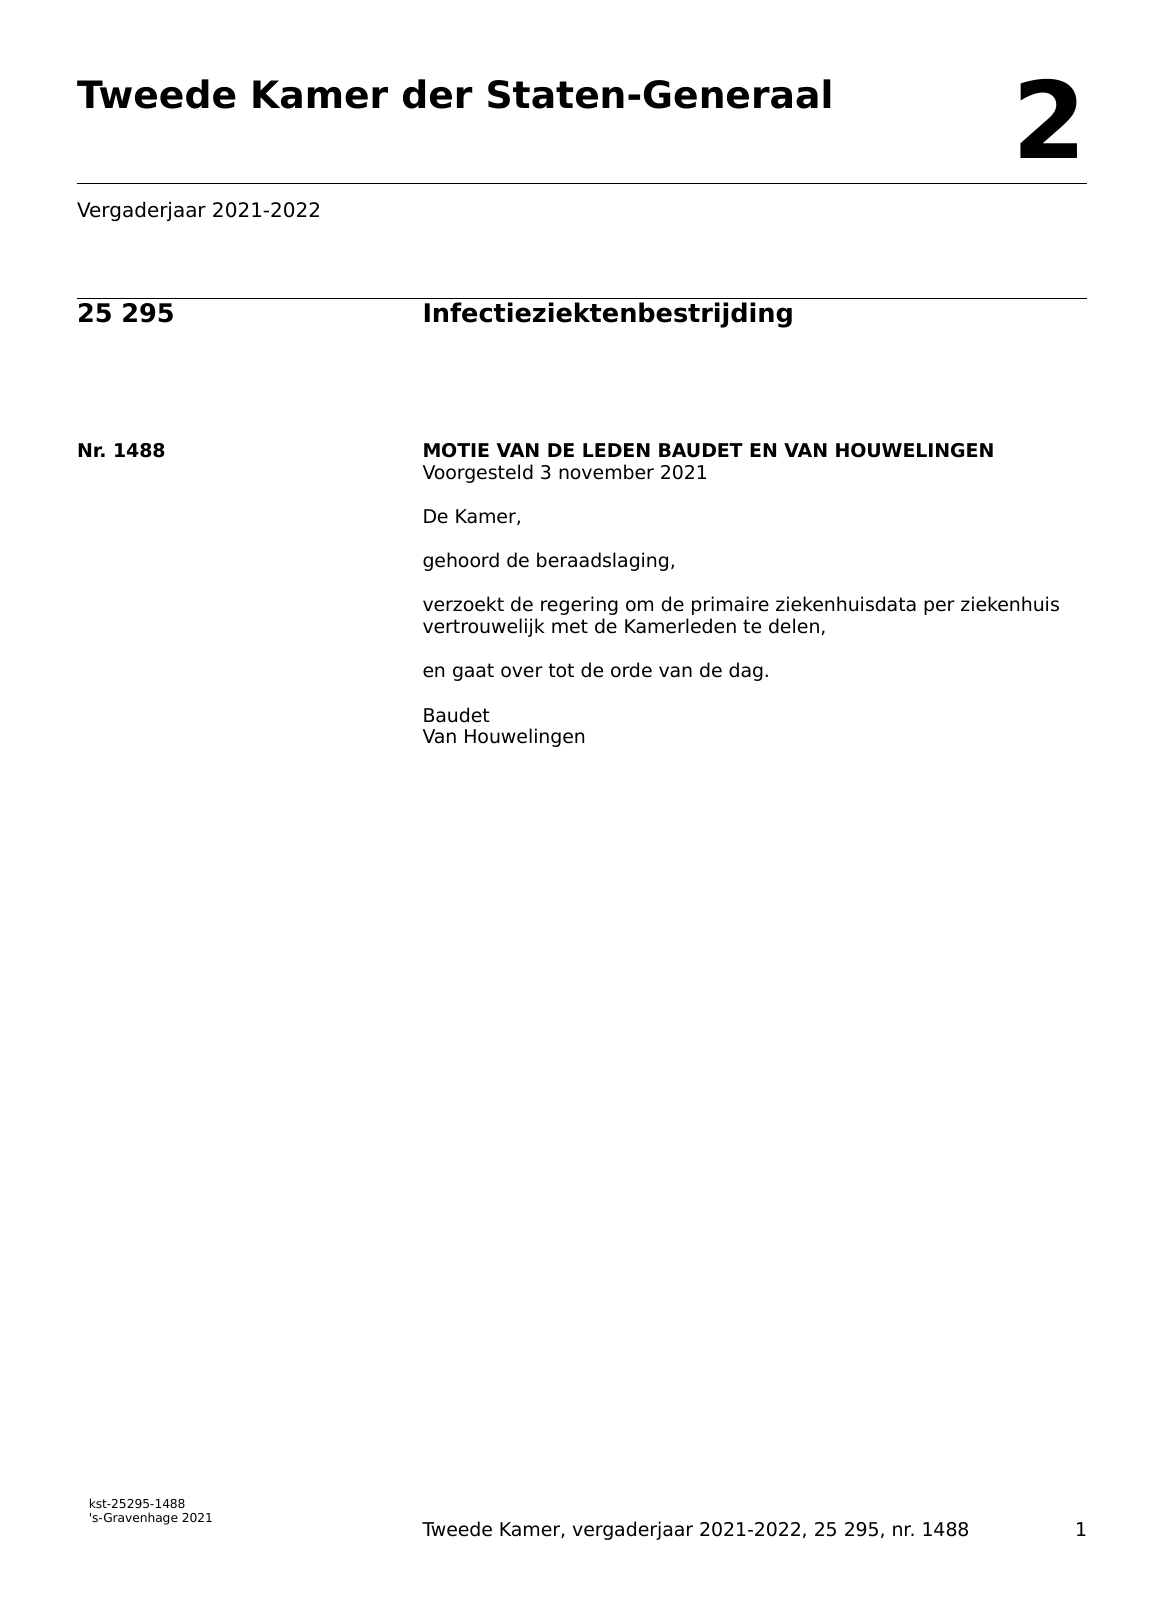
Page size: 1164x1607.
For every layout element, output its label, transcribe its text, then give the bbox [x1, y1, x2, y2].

text kst-25295-1488 [88, 1497, 323, 1511]
text Baudet [422, 704, 1087, 726]
text Voorgesteld 3 november 2021 [422, 462, 1087, 484]
table_header Tweede Kamer der Staten-Generaal [77, 59, 886, 183]
text 's-Gravenhage 2021 [88, 1511, 323, 1525]
text Van Houwelingen [422, 726, 1087, 748]
text en gaat over tot de orde van de dag. [422, 660, 1087, 682]
subtitle Nr. 1488 MOTIE VAN DE LEDEN BAUDET EN VAN HOUWELINGEN [77, 440, 1087, 462]
text gehoord de beraadslaging, [422, 550, 1087, 572]
table_cell Vergaderjaar 2021-2022 [77, 184, 1087, 298]
text De Kamer, [422, 506, 1087, 528]
table_header 2 [886, 59, 1087, 183]
text verzoekt de regering om de primaire ziekenhuisdata per ziekenhuis vertrouwelijk met de Kamerleden te delen, [422, 594, 1087, 638]
subtitle 25 295 Infectieziektenbestrijding [77, 299, 1087, 329]
